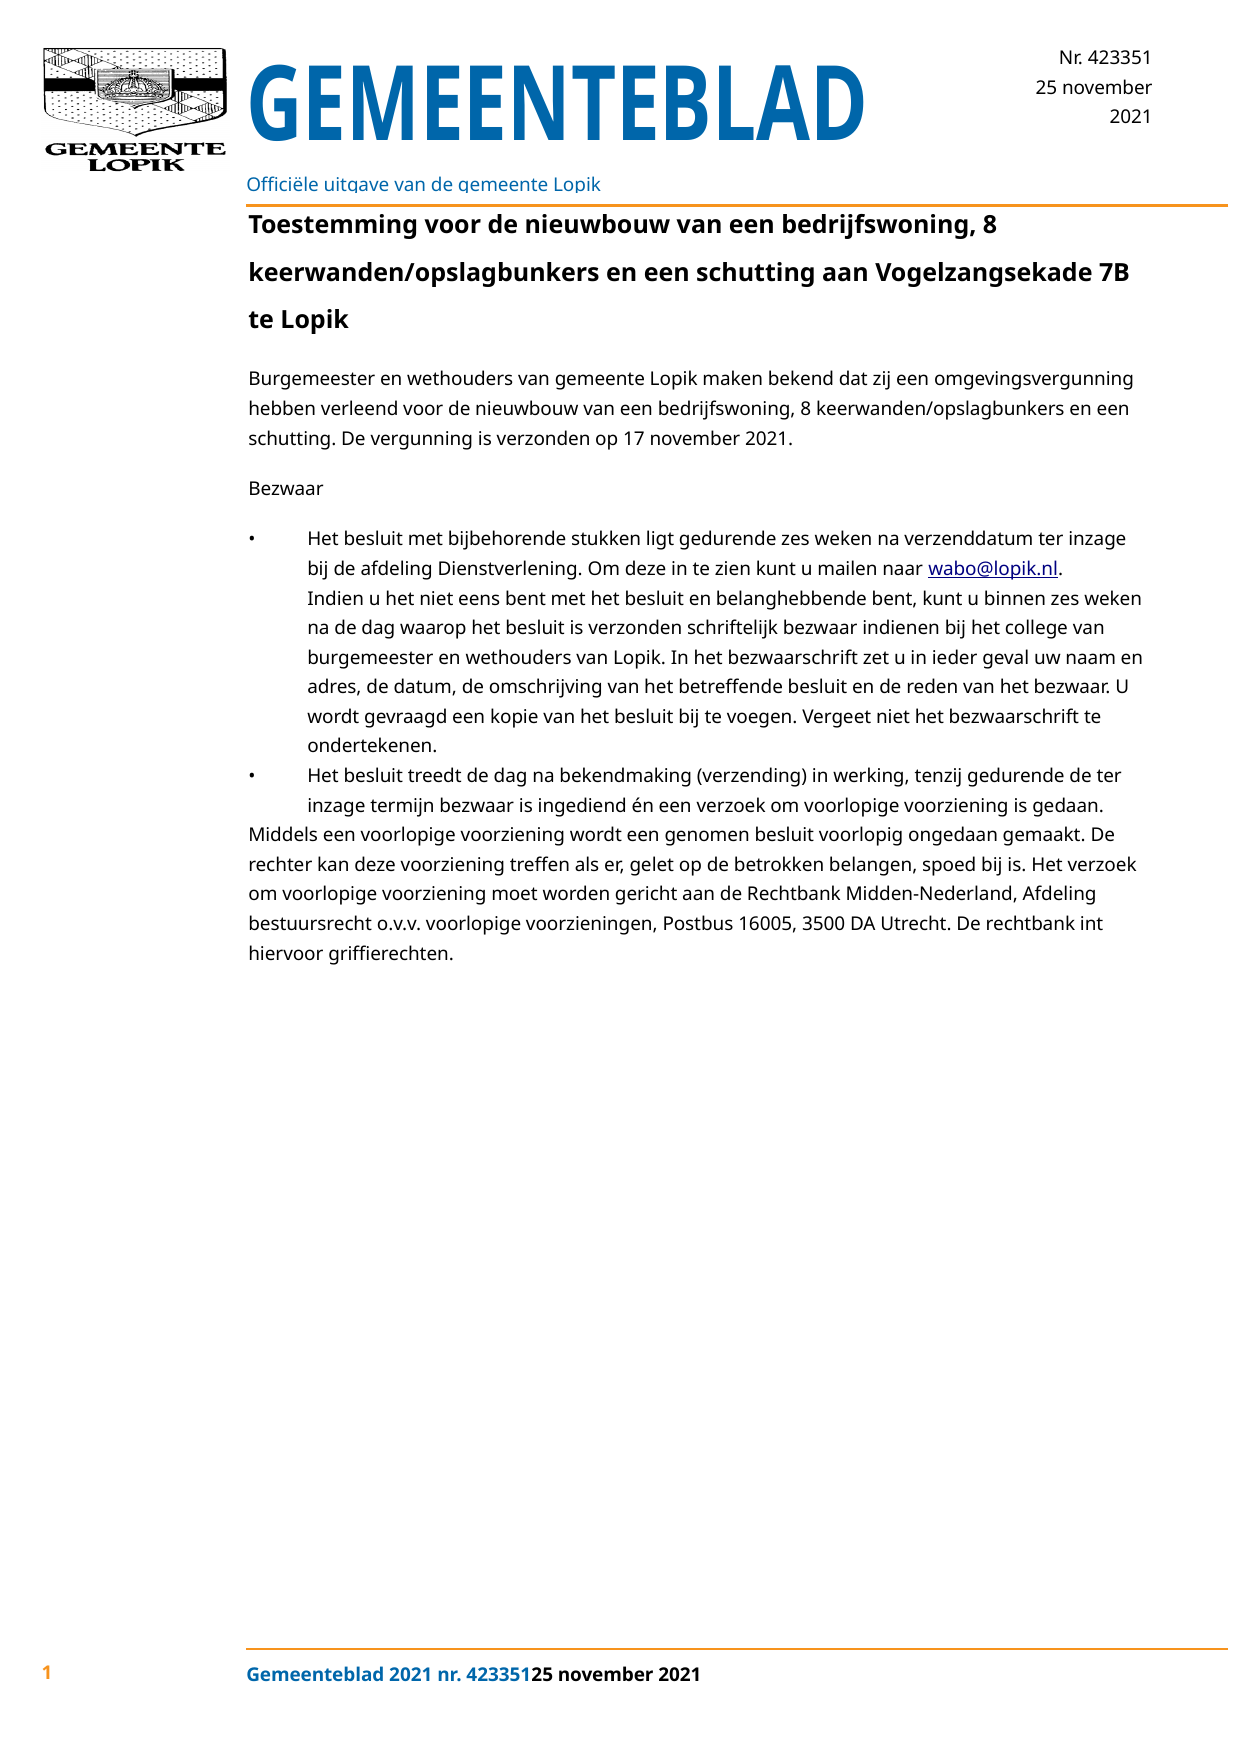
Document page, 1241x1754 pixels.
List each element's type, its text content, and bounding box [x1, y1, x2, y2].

text Toestemming voor de nieuwbouw van een bedrijfswoning, 8 keerwanden/opslagbunkers en een schutting aan Vogelzangsekade 7B te Lopik [248, 207, 1152, 336]
text Burgemeester en wethouders van gemeente Lopik maken bekend dat zij een omgevingsvergunning hebben verleend voor de nieuwbouw van een bedrijfswoning, 8 keerwanden/opslagbunkers en een schutting. De vergunning is verzonden op 17 november 2021. [248, 366, 1152, 450]
list Het besluit met bijbehorende stukken ligt gedurende zes weken na verzenddatum ter inzage bij de afdeling Dienstverlening. Om deze in te zien kunt u mailen naar wabo@lopik.nl. [248, 526, 1152, 581]
list Het besluit treedt de dag na bekendmaking (verzending) in werking, tenzij gedurende de ter inzage termijn bezwaar is ingediend én een verzoek om voorlopige voorziening is gedaan. [248, 762, 1152, 817]
list Indien u het niet eens bent met het besluit en belanghebbende bent, kunt u binnen zes weken na de dag waarop het besluit is verzonden schriftelijk bezwaar indienen bij het college van burgemeester en wethouders van Lopik. In het bezwaarschrift zet u in ieder geval uw naam en adres, de datum, de omschrijving van het betreffende besluit en de reden van het bezwaar. U wordt gevraagd een kopie van het besluit bij te voegen. Vergeet niet het bezwaarschrift te ondertekenen. [248, 585, 1152, 758]
text Bezwaar [248, 475, 1152, 501]
text Middels een voorlopige voorziening wordt een genomen besluit voorlopig ongedaan gemaakt. De rechter kan deze voorziening treffen als er, gelet op de betrokken belangen, spoed bij is. Het verzoek om voorlopige voorziening moet worden gericht aan de Rechtbank Midden-Nederland, Afdeling bestuursrecht o.v.v. voorlopige voorzieningen, Postbus 16005, 3500 DA Utrecht. De rechtbank int hiervoor griffierechten. [248, 821, 1152, 965]
picture [41, 47, 231, 172]
